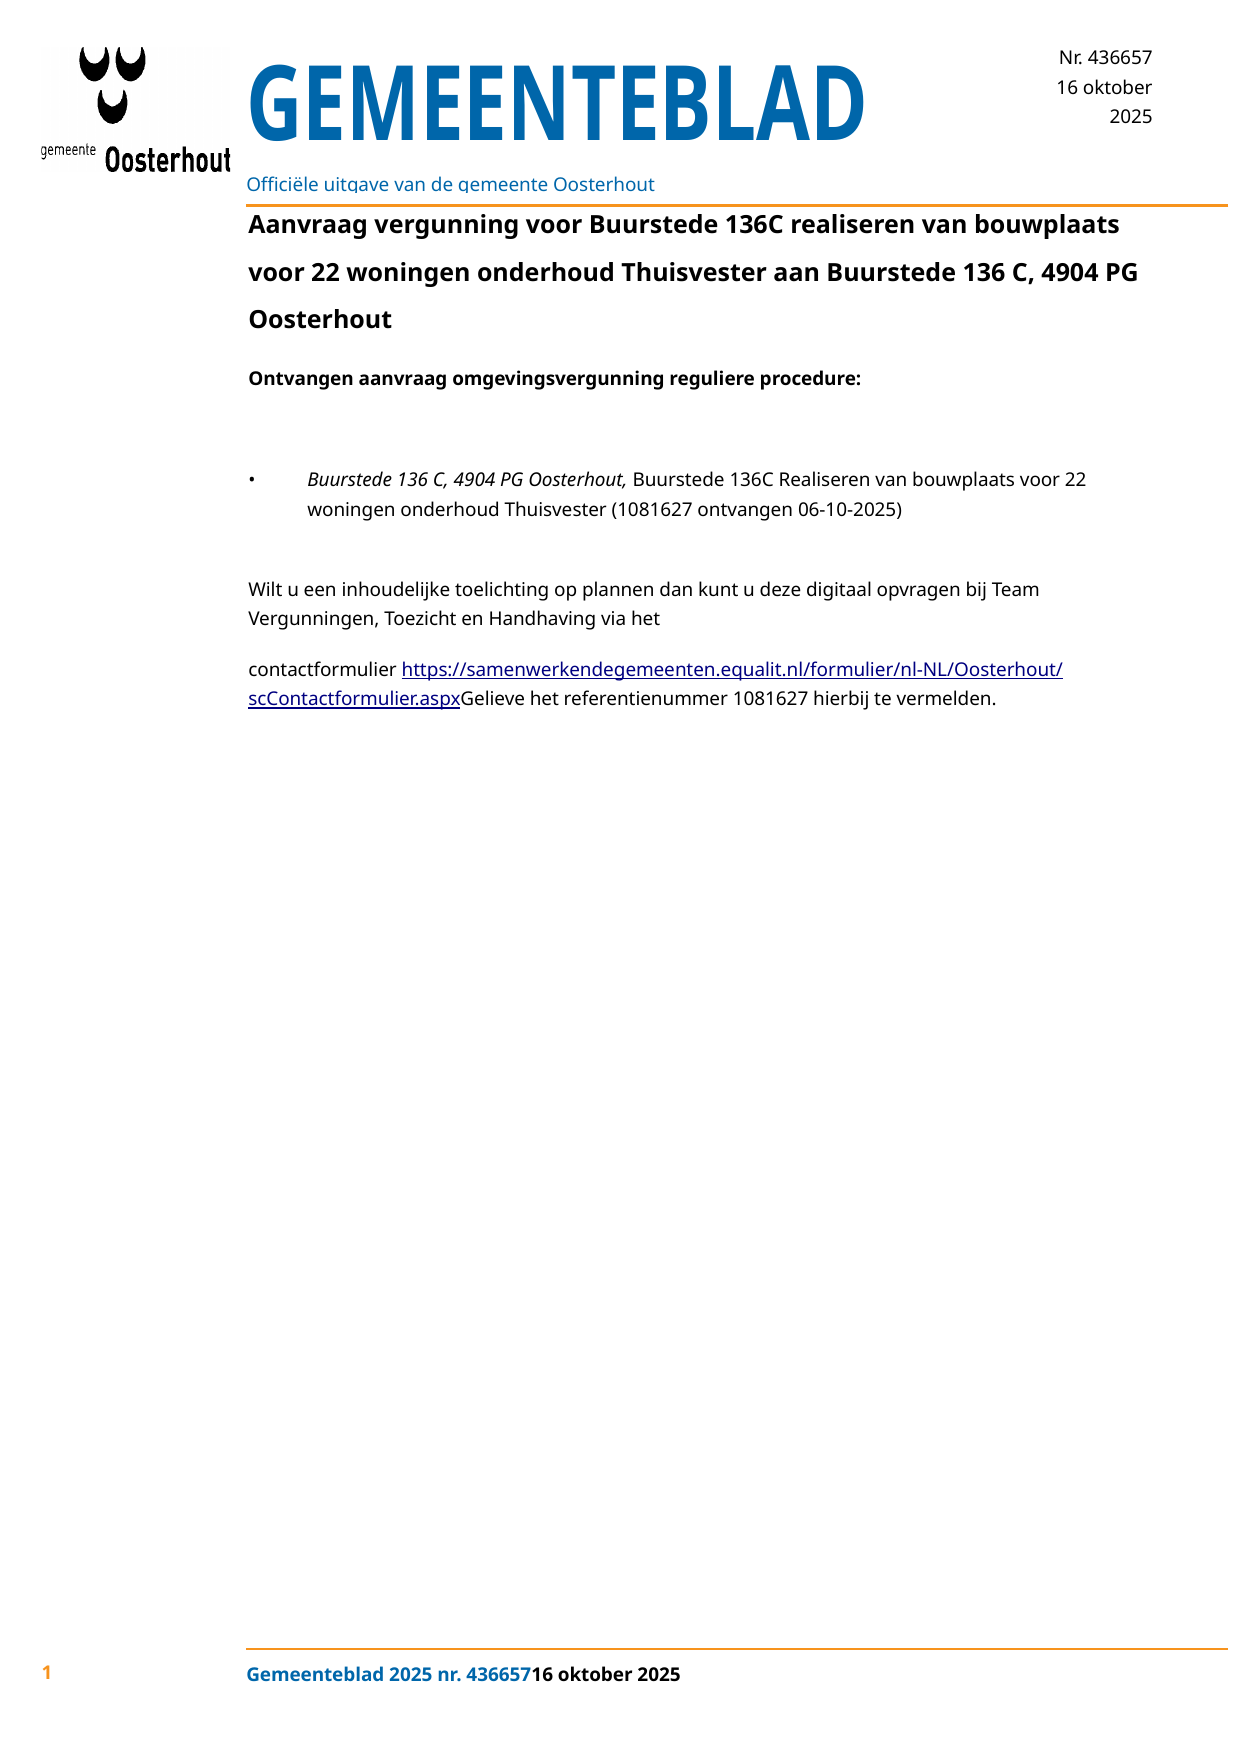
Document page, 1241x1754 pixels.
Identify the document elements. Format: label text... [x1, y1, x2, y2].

list Buurstede 136 C, 4904 PG Oosterhout, Buurstede 136C Realiseren van bouwplaats voor 22 woningen onderhoud Thuisvester (1081627 ontvangen 06-10-2025) [248, 466, 1152, 522]
text contactformulier https://samenwerkendegemeenten.equalit.nl/formulier/nl-NL/Oosterhout/scContactformulier.aspxGelieve het referentienummer 1081627 hierbij te vermelden. [248, 656, 1152, 711]
picture [41, 47, 231, 172]
text Wilt u een inhoudelijke toelichting op plannen dan kunt u deze digitaal opvragen bij Team Vergunningen, Toezicht en Handhaving via het [248, 576, 1152, 631]
text Ontvangen aanvraag omgevingsvergunning reguliere procedure: [248, 366, 1152, 391]
text Aanvraag vergunning voor Buurstede 136C realiseren van bouwplaats voor 22 woningen onderhoud Thuisvester aan Buurstede 136 C, 4904 PG Oosterhout [248, 207, 1152, 336]
